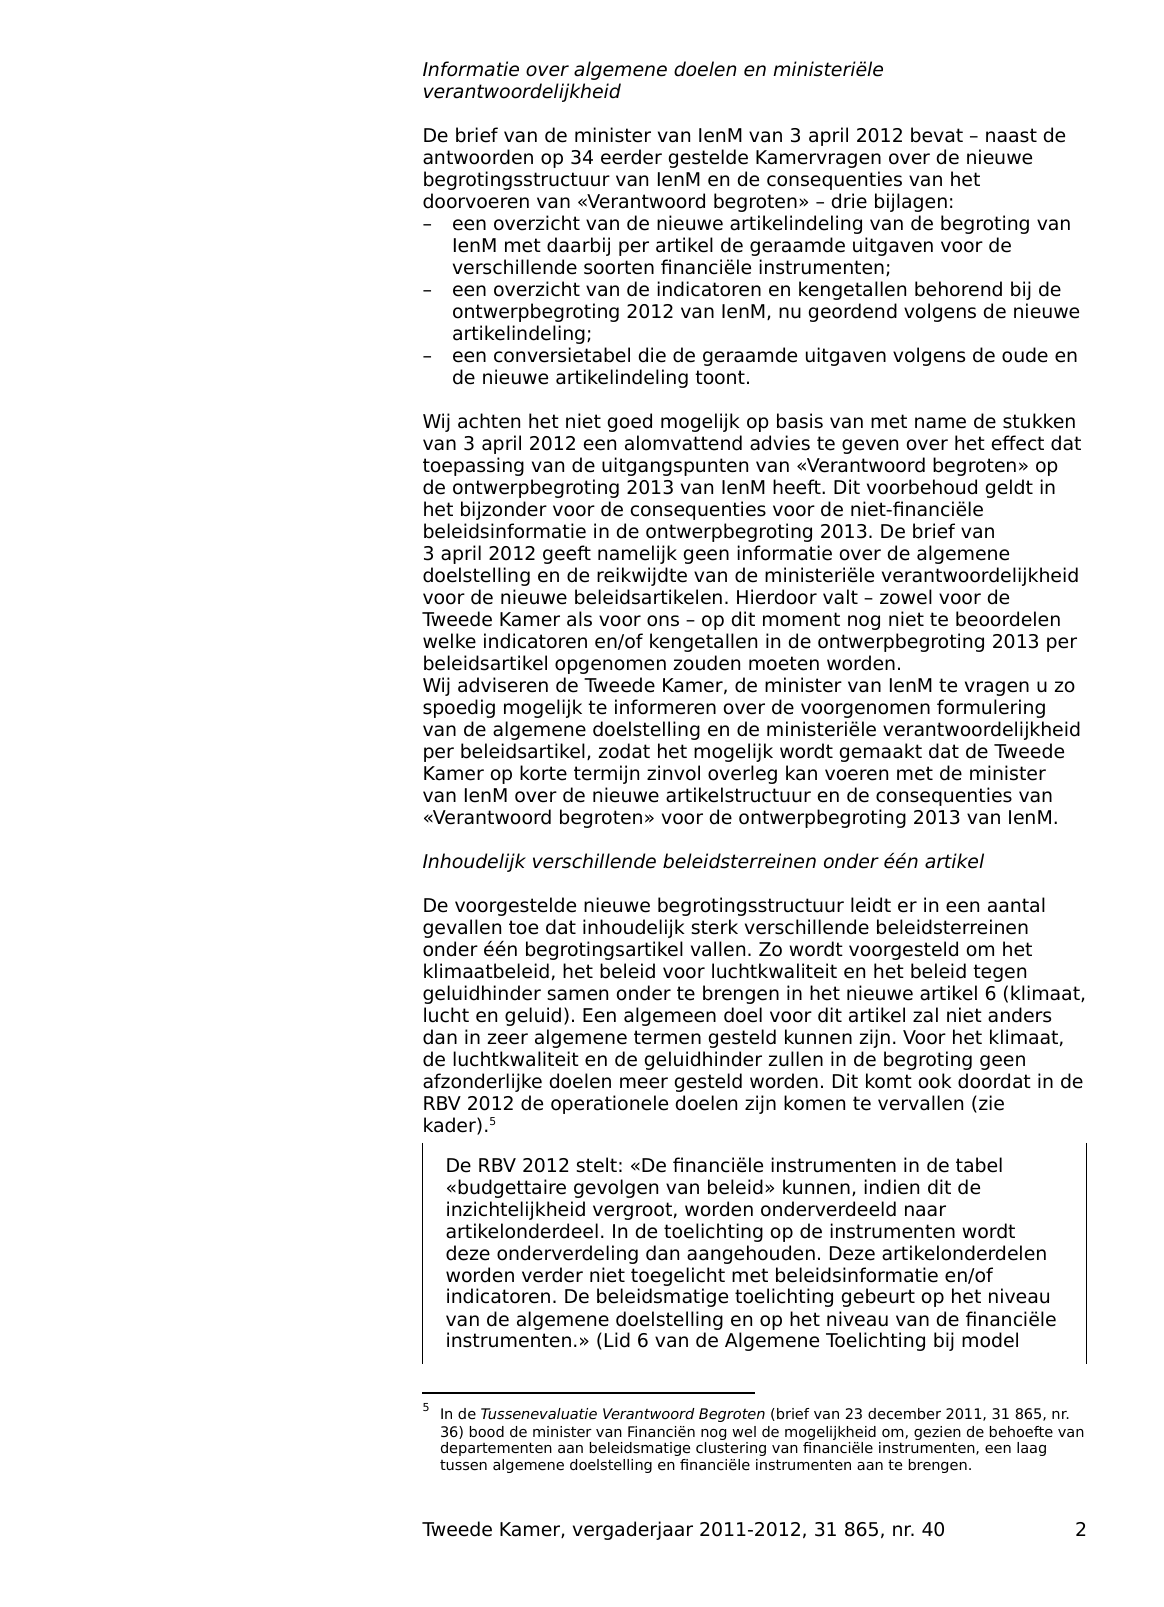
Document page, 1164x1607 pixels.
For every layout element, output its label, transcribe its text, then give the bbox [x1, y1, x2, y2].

text – een overzicht van de nieuwe artikelindeling van de begroting van IenM met daarbij per artikel de geraamde uitgaven voor de verschillende soorten financiële instrumenten; [422, 213, 1087, 279]
text De brief van de minister van IenM van 3 april 2012 bevat – naast de antwoorden op 34 eerder gestelde Kamervragen over de nieuwe begrotingsstructuur van IenM en de consequenties van het doorvoeren van «Verantwoord begroten» – drie bijlagen: [422, 125, 1087, 213]
text De voorgestelde nieuwe begrotingsstructuur leidt er in een aantal gevallen toe dat inhoudelijk sterk verschillende beleidsterreinen onder één begrotingsartikel vallen. Zo wordt voorgesteld om het klimaatbeleid, het beleid voor luchtkwaliteit en het beleid tegen geluidhinder samen onder te brengen in het nieuwe artikel 6 (klimaat, lucht en geluid). Een algemeen doel voor dit artikel zal niet anders dan in zeer algemene termen gesteld kunnen zijn. Voor het klimaat, de luchtkwaliteit en de geluidhinder zullen in de begroting geen afzonderlijke doelen meer gesteld worden. Dit komt ook doordat in de RBV 2012 de operationele doelen zijn komen te vervallen (zie kader). [422, 895, 1087, 1137]
subtitle Inhoudelijk verschillende beleidsterreinen onder één artikel [422, 851, 1087, 873]
text Wij achten het niet goed mogelijk op basis van met name de stukken van 3 april 2012 een alomvattend advies te geven over het effect dat toepassing van de uitgangspunten van «Verantwoord begroten» op de ontwerpbegroting 2013 van IenM heeft. Dit voorbehoud geldt in het bijzonder voor de consequenties voor de niet-financiële beleidsinformatie in de ontwerpbegroting 2013. De brief van 3 april 2012 geeft namelijk geen informatie over de algemene doelstelling en de reikwijdte van de ministeriële verantwoordelijkheid voor de nieuwe beleidsartikelen. Hierdoor valt – zowel voor de Tweede Kamer als voor ons – op dit moment nog niet te beoordelen welke indicatoren en/of kengetallen in de ontwerpbegroting 2013 per beleidsartikel opgenomen zouden moeten worden. [422, 411, 1087, 675]
text – een overzicht van de indicatoren en kengetallen behorend bij de ontwerpbegroting 2012 van IenM, nu geordend volgens de nieuwe artikelindeling; [422, 279, 1087, 345]
text In de Tussenevaluatie Verantwoord Begroten (brief van 23 december 2011, 31 865, nr. 36) bood de minister van Financiën nog wel de mogelijkheid om, gezien de behoefte van departementen aan beleidsmatige clustering van financiële instrumenten, een laag tussen algemene doelstelling en financiële instrumenten aan te brengen. [422, 1402, 1087, 1474]
text Wij adviseren de Tweede Kamer, de minister van IenM te vragen u zo spoedig mogelijk te informeren over de voorgenomen formulering van de algemene doelstelling en de ministeriële verantwoordelijkheid per beleidsartikel, zodat het mogelijk wordt gemaakt dat de Tweede Kamer op korte termijn zinvol overleg kan voeren met de minister van IenM over de nieuwe artikelstructuur en de consequenties van «Verantwoord begroten» voor de ontwerpbegroting 2013 van IenM. [422, 675, 1087, 829]
subtitle Informatie over algemene doelen en ministeriële verantwoordelijkheid [422, 59, 1087, 103]
table_header De RBV 2012 stelt: «De financiële instrumenten in de tabel «budgettaire gevolgen van beleid» kunnen, indien dit de inzichtelijkheid vergroot, worden onderverdeeld naar artikelonderdeel. In de toelichting op de instrumenten wordt deze onderverdeling dan aangehouden. Deze artikelonderdelen worden verder niet toegelicht met beleidsinformatie en/of indicatoren. De beleidsmatige toelichting gebeurt op het niveau van de algemene doelstelling en op het niveau van de financiële instrumenten.» (Lid 6 van de Algemene Toelichting bij model [423, 1143, 1086, 1364]
text – een conversietabel die de geraamde uitgaven volgens de oude en de nieuwe artikelindeling toont. [422, 345, 1087, 389]
